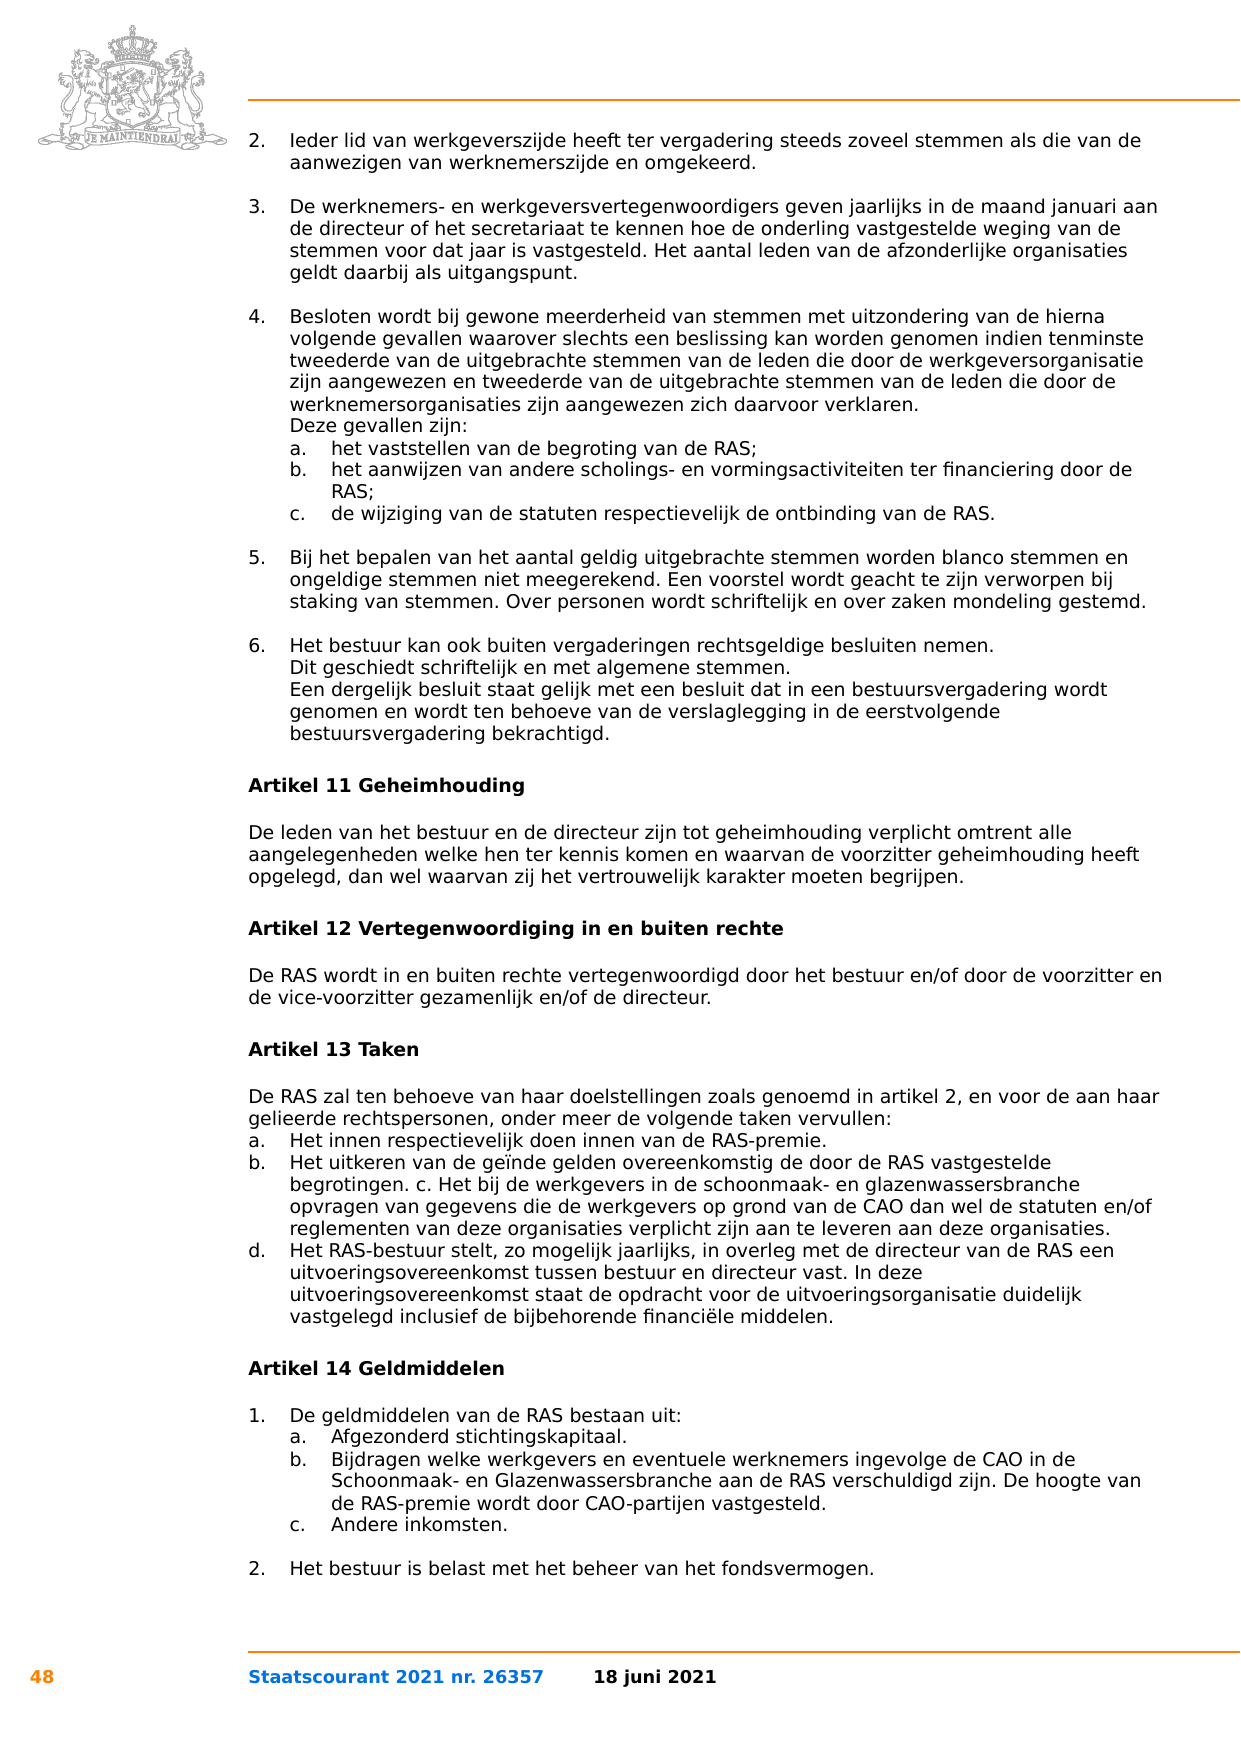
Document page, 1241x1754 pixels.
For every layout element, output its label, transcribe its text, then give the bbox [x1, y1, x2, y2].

text a. Het innen respectievelijk doen innen van de RAS-premie. [248, 1130, 1163, 1152]
text Deze gevallen zijn: [289, 415, 1163, 437]
text b. Bijdragen welke werkgevers en eventuele werknemers ingevolge de CAO in de Schoonmaak- en Glazenwassersbranche aan de RAS verschuldigd zijn. De hoogte van de RAS-premie wordt door CAO-partijen vastgesteld. [289, 1448, 1163, 1514]
text 2. Het bestuur is belast met het beheer van het fondsvermogen. [248, 1558, 1163, 1580]
text De RAS wordt in en buiten rechte vertegenwoordigd door het bestuur en/of door de voorzitter en de vice-voorzitter gezamenlijk en/of de directeur. [248, 965, 1163, 1009]
text 2. Ieder lid van werkgeverszijde heeft ter vergadering steeds zoveel stemmen als die van de aanwezigen van werknemerszijde en omgekeerd. [248, 130, 1163, 174]
text a. Afgezonderd stichtingskapitaal. [289, 1426, 1163, 1448]
subtitle Artikel 11 Geheimhouding [248, 775, 1163, 797]
text Een dergelijk besluit staat gelijk met een besluit dat in een bestuursvergadering wordt genomen en wordt ten behoeve van de verslaglegging in de eerstvolgende bestuursvergadering bekrachtigd. [289, 679, 1163, 745]
subtitle Artikel 14 Geldmiddelen [248, 1357, 1163, 1379]
text 4. Besloten wordt bij gewone meerderheid van stemmen met uitzondering van de hierna volgende gevallen waarover slechts een beslissing kan worden genomen indien tenminste tweederde van de uitgebrachte stemmen van de leden die door de werkgeversorganisatie zijn aangewezen en tweederde van de uitgebrachte stemmen van de leden die door de werknemersorganisaties zijn aangewezen zich daarvoor verklaren. [248, 306, 1163, 415]
text Dit geschiedt schriftelijk en met algemene stemmen. [289, 657, 1163, 679]
text 1. De geldmiddelen van de RAS bestaan uit: [248, 1404, 1163, 1426]
text c. de wijziging van de statuten respectievelijk de ontbinding van de RAS. [289, 503, 1163, 525]
text a. het vaststellen van de begroting van de RAS; [289, 437, 1163, 459]
text 3. De werknemers- en werkgeversvertegenwoordigers geven jaarlijks in de maand januari aan de directeur of het secretariaat te kennen hoe de onderling vastgestelde weging van de stemmen voor dat jaar is vastgesteld. Het aantal leden van de afzonderlijke organisaties geldt daarbij als uitgangspunt. [248, 196, 1163, 284]
subtitle Artikel 12 Vertegenwoordiging in en buiten rechte [248, 918, 1163, 940]
text 6. Het bestuur kan ook buiten vergaderingen rechtsgeldige besluiten nemen. [248, 635, 1163, 657]
text 5. Bij het bepalen van het aantal geldig uitgebrachte stemmen worden blanco stemmen en ongeldige stemmen niet meegerekend. Een voorstel wordt geacht te zijn verworpen bij staking van stemmen. Over personen wordt schriftelijk en over zaken mondeling gestemd. [248, 547, 1163, 613]
text b. het aanwijzen van andere scholings- en vormingsactiviteiten ter financiering door de RAS; [289, 459, 1163, 503]
text b. Het uitkeren van de geïnde gelden overeenkomstig de door de RAS vastgestelde begrotingen. c. Het bij de werkgevers in de schoonmaak- en glazenwassersbranche opvragen van gegevens die de werkgevers op grond van de CAO dan wel de statuten en/of reglementen van deze organisaties verplicht zijn aan te leveren aan deze organisaties. [248, 1152, 1163, 1239]
picture [38, 25, 227, 150]
subtitle Artikel 13 Taken [248, 1039, 1163, 1061]
text c. Andere inkomsten. [289, 1514, 1163, 1536]
text De leden van het bestuur en de directeur zijn tot geheimhouding verplicht omtrent alle aangelegenheden welke hen ter kennis komen en waarvan de voorzitter geheimhouding heeft opgelegd, dan wel waarvan zij het vertrouwelijk karakter moeten begrijpen. [248, 822, 1163, 888]
text De RAS zal ten behoeve van haar doelstellingen zoals genoemd in artikel 2, en voor de aan haar gelieerde rechtspersonen, onder meer de volgende taken vervullen: [248, 1086, 1163, 1130]
text d. Het RAS-bestuur stelt, zo mogelijk jaarlijks, in overleg met de directeur van de RAS een uitvoeringsovereenkomst tussen bestuur en directeur vast. In deze uitvoeringsovereenkomst staat de opdracht voor de uitvoeringsorganisatie duidelijk vastgelegd inclusief de bijbehorende financiële middelen. [248, 1239, 1163, 1327]
